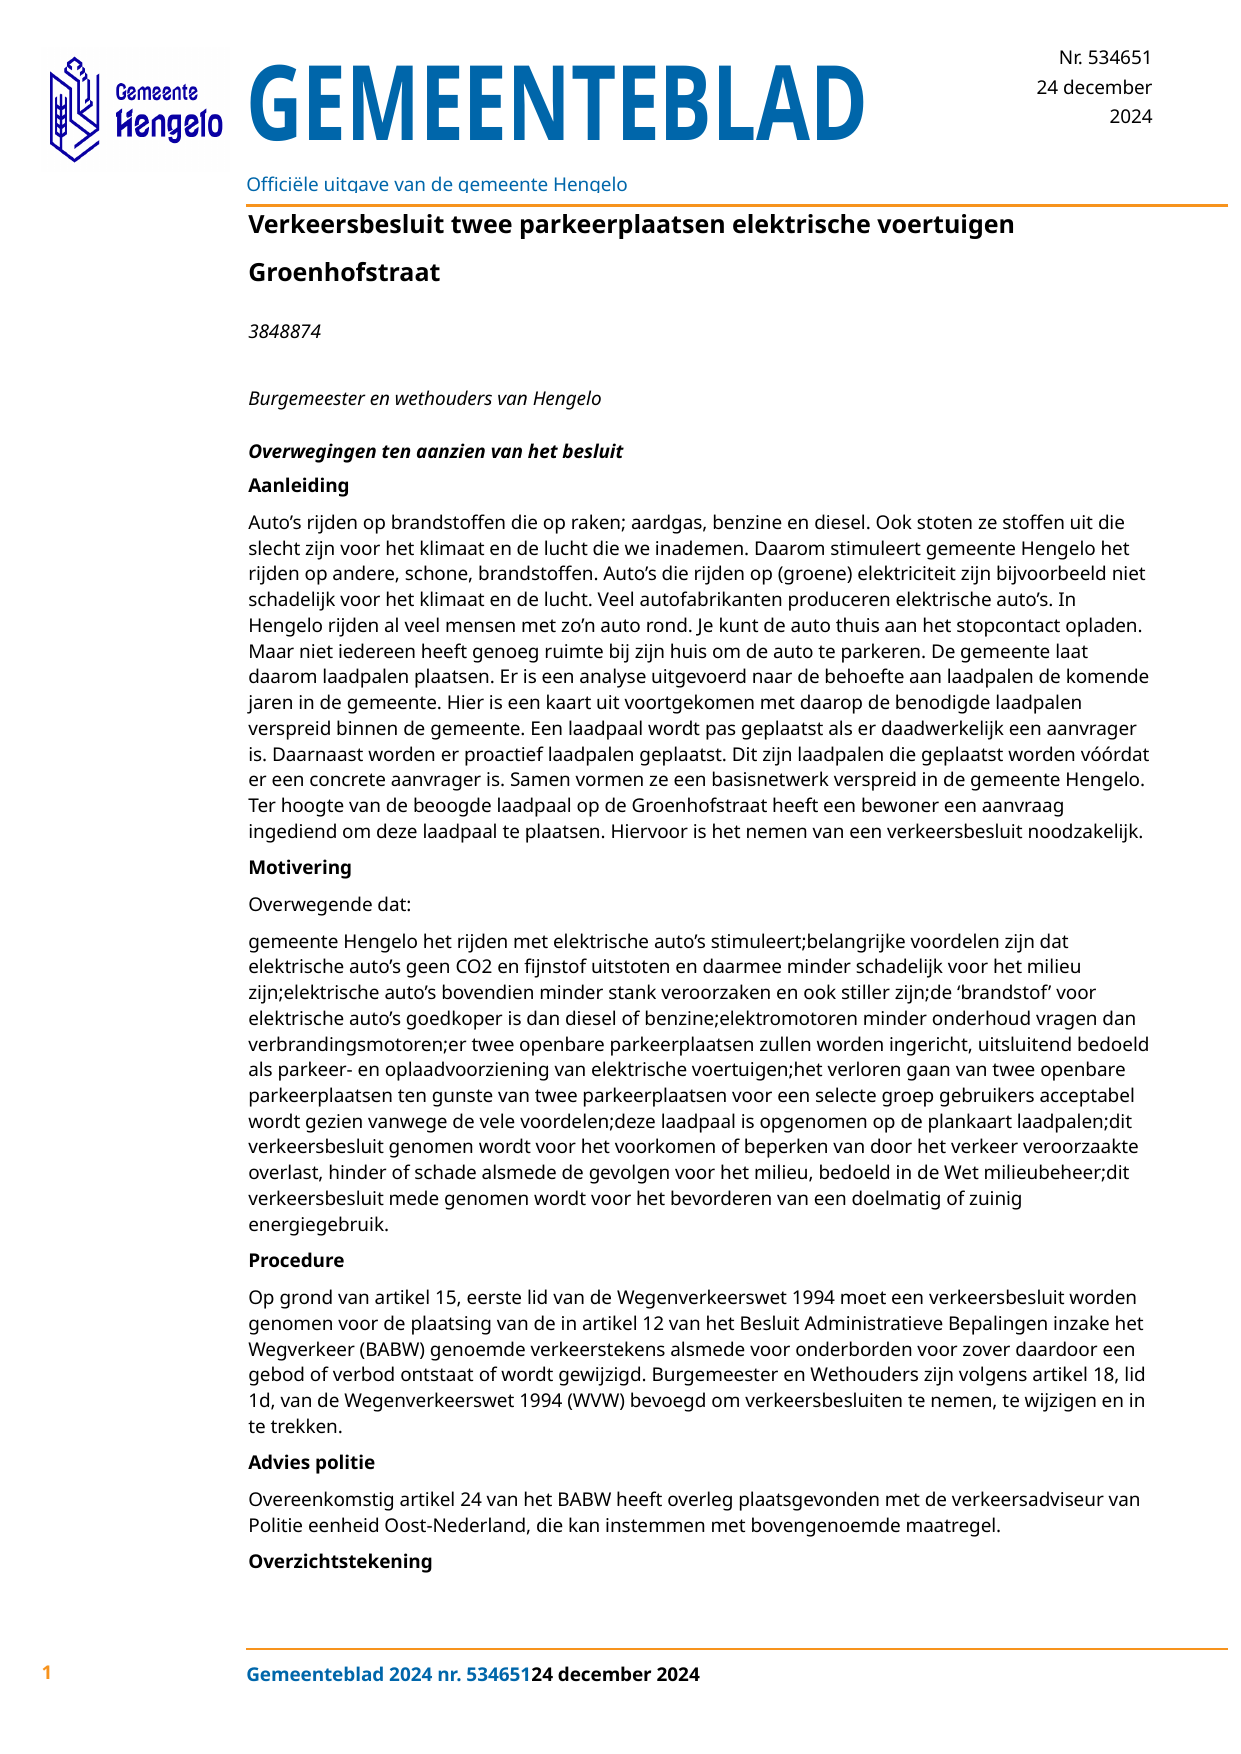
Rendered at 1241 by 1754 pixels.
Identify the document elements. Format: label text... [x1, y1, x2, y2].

text Aanleiding [248, 472, 1152, 498]
text Overwegingen ten aanzien van het besluit [248, 438, 1152, 464]
text Burgemeester en wethouders van Hengelo [248, 386, 1152, 411]
text gemeente Hengelo het rijden met elektrische auto’s stimuleert;belangrijke voordelen zijn dat elektrische auto’s geen CO2 en fijnstof uitstoten en daarmee minder schadelijk voor het milieu zijn;elektrische auto’s bovendien minder stank veroorzaken en ook stiller zijn;de ‘brandstof’ voor elektrische auto’s goedkoper is dan diesel of benzine;elektromotoren minder onderhoud vragen dan verbrandingsmotoren;er twee openbare parkeerplaatsen zullen worden ingericht, uitsluitend bedoeld als parkeer- en oplaadvoorziening van elektrische voertuigen;het verloren gaan van twee openbare parkeerplaatsen ten gunste van twee parkeerplaatsen voor een selecte groep gebruikers acceptabel wordt gezien vanwege de vele voordelen;deze laadpaal is opgenomen op de plankaart laadpalen;dit verkeersbesluit genomen wordt voor het voorkomen of beperken van door het verkeer veroorzaakte overlast, hinder of schade alsmede de gevolgen voor het milieu, bedoeld in de Wet milieubeheer;dit verkeersbesluit mede genomen wordt voor het bevorderen van een doelmatig of zuinig energiegebruik. [248, 928, 1152, 1237]
text Motivering [248, 854, 1152, 880]
text Auto’s rijden op brandstoffen die op raken; aardgas, benzine en diesel. Ook stoten ze stoffen uit die slecht zijn voor het klimaat en de lucht die we inademen. Daarom stimuleert gemeente Hengelo het rijden op andere, schone, brandstoffen. Auto’s die rijden op (groene) elektriciteit zijn bijvoorbeeld niet schadelijk voor het klimaat en de lucht. Veel autofabrikanten produceren elektrische auto’s. In Hengelo rijden al veel mensen met zo’n auto rond. Je kunt de auto thuis aan het stopcontact opladen. Maar niet iedereen heeft genoeg ruimte bij zijn huis om de auto te parkeren. De gemeente laat daarom laadpalen plaatsen. Er is een analyse uitgevoerd naar de behoefte aan laadpalen de komende jaren in de gemeente. Hier is een kaart uit voortgekomen met daarop de benodigde laadpalen verspreid binnen de gemeente. Een laadpaal wordt pas geplaatst als er daadwerkelijk een aanvrager is. Daarnaast worden er proactief laadpalen geplaatst. Dit zijn laadpalen die geplaatst worden vóórdat er een concrete aanvrager is. Samen vormen ze een basisnetwerk verspreid in de gemeente Hengelo. Ter hoogte van de beoogde laadpaal op de Groenhofstraat heeft een bewoner een aanvraag ingediend om deze laadpaal te plaatsen. Hiervoor is het nemen van een verkeersbesluit noodzakelijk. [248, 509, 1152, 844]
picture [41, 47, 231, 172]
text Overeenkomstig artikel 24 van het BABW heeft overleg plaatsgevonden met de verkeersadviseur van Politie eenheid Oost-Nederland, die kan instemmen met bovengenoemde maatregel. [248, 1486, 1152, 1538]
text 3848874 [248, 318, 1152, 344]
text Op grond van artikel 15, eerste lid van de Wegenverkeerswet 1994 moet een verkeersbesluit worden genomen voor de plaatsing van de in artikel 12 van het Besluit Administratieve Bepalingen inzake het Wegverkeer (BABW) genoemde verkeerstekens alsmede voor onderborden voor zover daardoor een gebod of verbod ontstaat of wordt gewijzigd. Burgemeester en Wethouders zijn volgens artikel 18, lid 1d, van de Wegenverkeerswet 1994 (WVW) bevoegd om verkeersbesluiten te nemen, te wijzigen en in te trekken. [248, 1284, 1152, 1439]
text Overwegende dat: [248, 891, 1152, 917]
text Advies politie [248, 1449, 1152, 1475]
text Overzichtstekening [248, 1549, 1152, 1574]
text Verkeersbesluit twee parkeerplaatsen elektrische voertuigen Groenhofstraat [248, 207, 1152, 288]
text Procedure [248, 1248, 1152, 1273]
